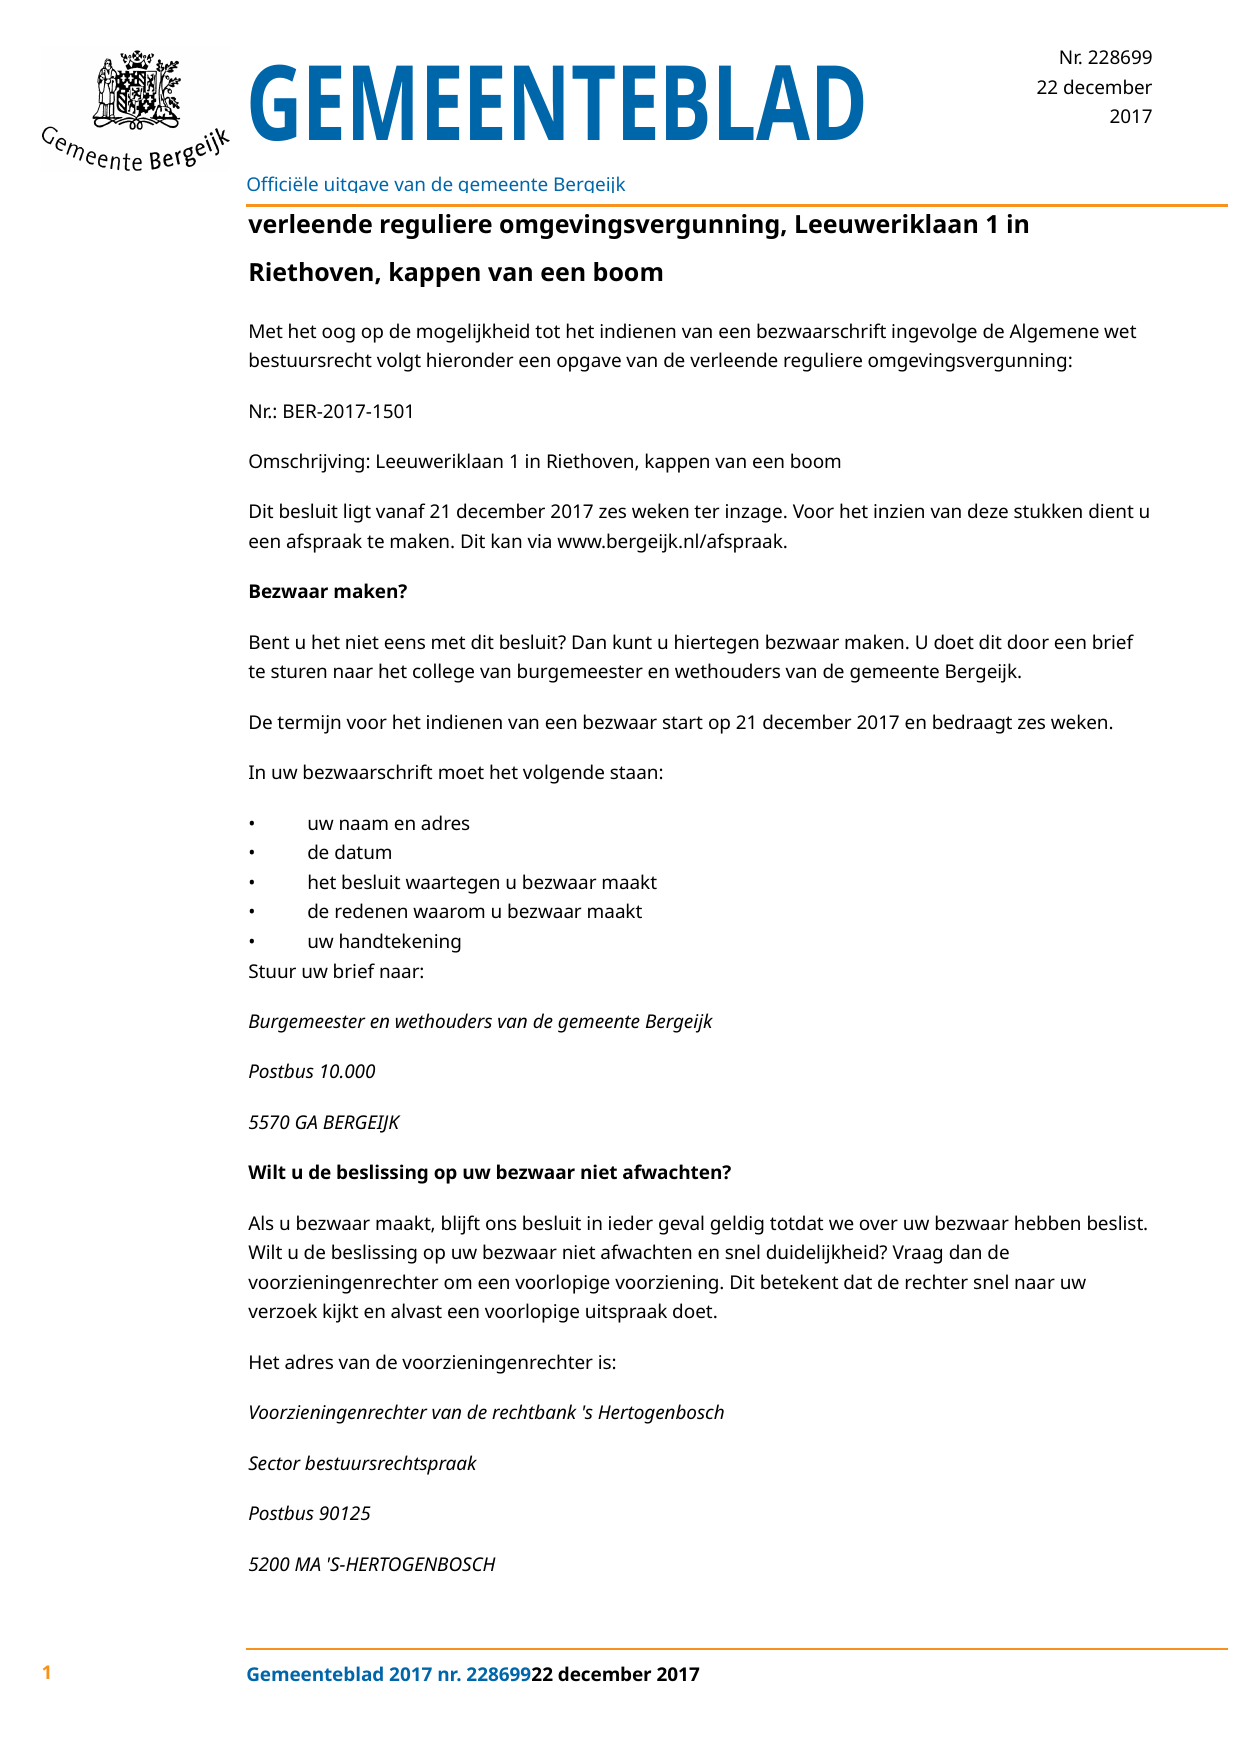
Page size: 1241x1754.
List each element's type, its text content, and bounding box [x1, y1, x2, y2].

text Wilt u de beslissing op uw bezwaar niet afwachten? [248, 1159, 1152, 1185]
text Postbus 10.000 [248, 1059, 1152, 1084]
text Bent u het niet eens met dit besluit? Dan kunt u hiertegen bezwaar maken. U doet dit door een brief te sturen naar het college van burgemeester en wethouders van de gemeente Bergeijk. [248, 629, 1152, 684]
text Als u bezwaar maakt, blijft ons besluit in ieder geval geldig totdat we over uw bezwaar hebben beslist. Wilt u de beslissing op uw bezwaar niet afwachten en snel duidelijkheid? Vraag dan de voorzieningenrechter om een voorlopige voorziening. Dit betekent dat de rechter snel naar uw verzoek kijkt en alvast een voorlopige uitspraak doet. [248, 1210, 1152, 1324]
text Omschrijving: Leeuweriklaan 1 in Riethoven, kappen van een boom [248, 448, 1152, 474]
text Stuur uw brief naar: [248, 958, 1152, 984]
text Burgemeester en wethouders van de gemeente Bergeijk [248, 1008, 1152, 1034]
list uw naam en adres [248, 810, 1152, 836]
text Dit besluit ligt vanaf 21 december 2017 zes weken ter inzage. Voor het inzien van deze stukken dient u een afspraak te maken. Dit kan via www.bergeijk.nl/afspraak. [248, 499, 1152, 554]
text Het adres van de voorzieningenrechter is: [248, 1349, 1152, 1375]
list de datum [248, 839, 1152, 865]
picture [41, 47, 231, 172]
text 5570 GA BERGEIJK [248, 1109, 1152, 1135]
text De termijn voor het indienen van een bezwaar start op 21 december 2017 en bedraagt zes weken. [248, 709, 1152, 735]
text verleende reguliere omgevingsvergunning, Leeuweriklaan 1 in Riethoven, kappen van een boom [248, 207, 1152, 288]
text Postbus 90125 [248, 1500, 1152, 1526]
text In uw bezwaarschrift moet het volgende staan: [248, 759, 1152, 785]
text Bezwaar maken? [248, 579, 1152, 604]
text 5200 MA 'S-HERTOGENBOSCH [248, 1551, 1152, 1577]
text Met het oog op de mogelijkheid tot het indienen van een bezwaarschrift ingevolge de Algemene wet bestuursrecht volgt hieronder een opgave van de verleende reguliere omgevingsvergunning: [248, 318, 1152, 373]
text Sector bestuursrechtspraak [248, 1450, 1152, 1476]
list uw handtekening [248, 928, 1152, 954]
text Nr.: BER-2017-1501 [248, 398, 1152, 424]
list het besluit waartegen u bezwaar maakt [248, 869, 1152, 895]
text Voorzieningenrechter van de rechtbank 's Hertogenbosch [248, 1399, 1152, 1425]
list de redenen waarom u bezwaar maakt [248, 899, 1152, 924]
